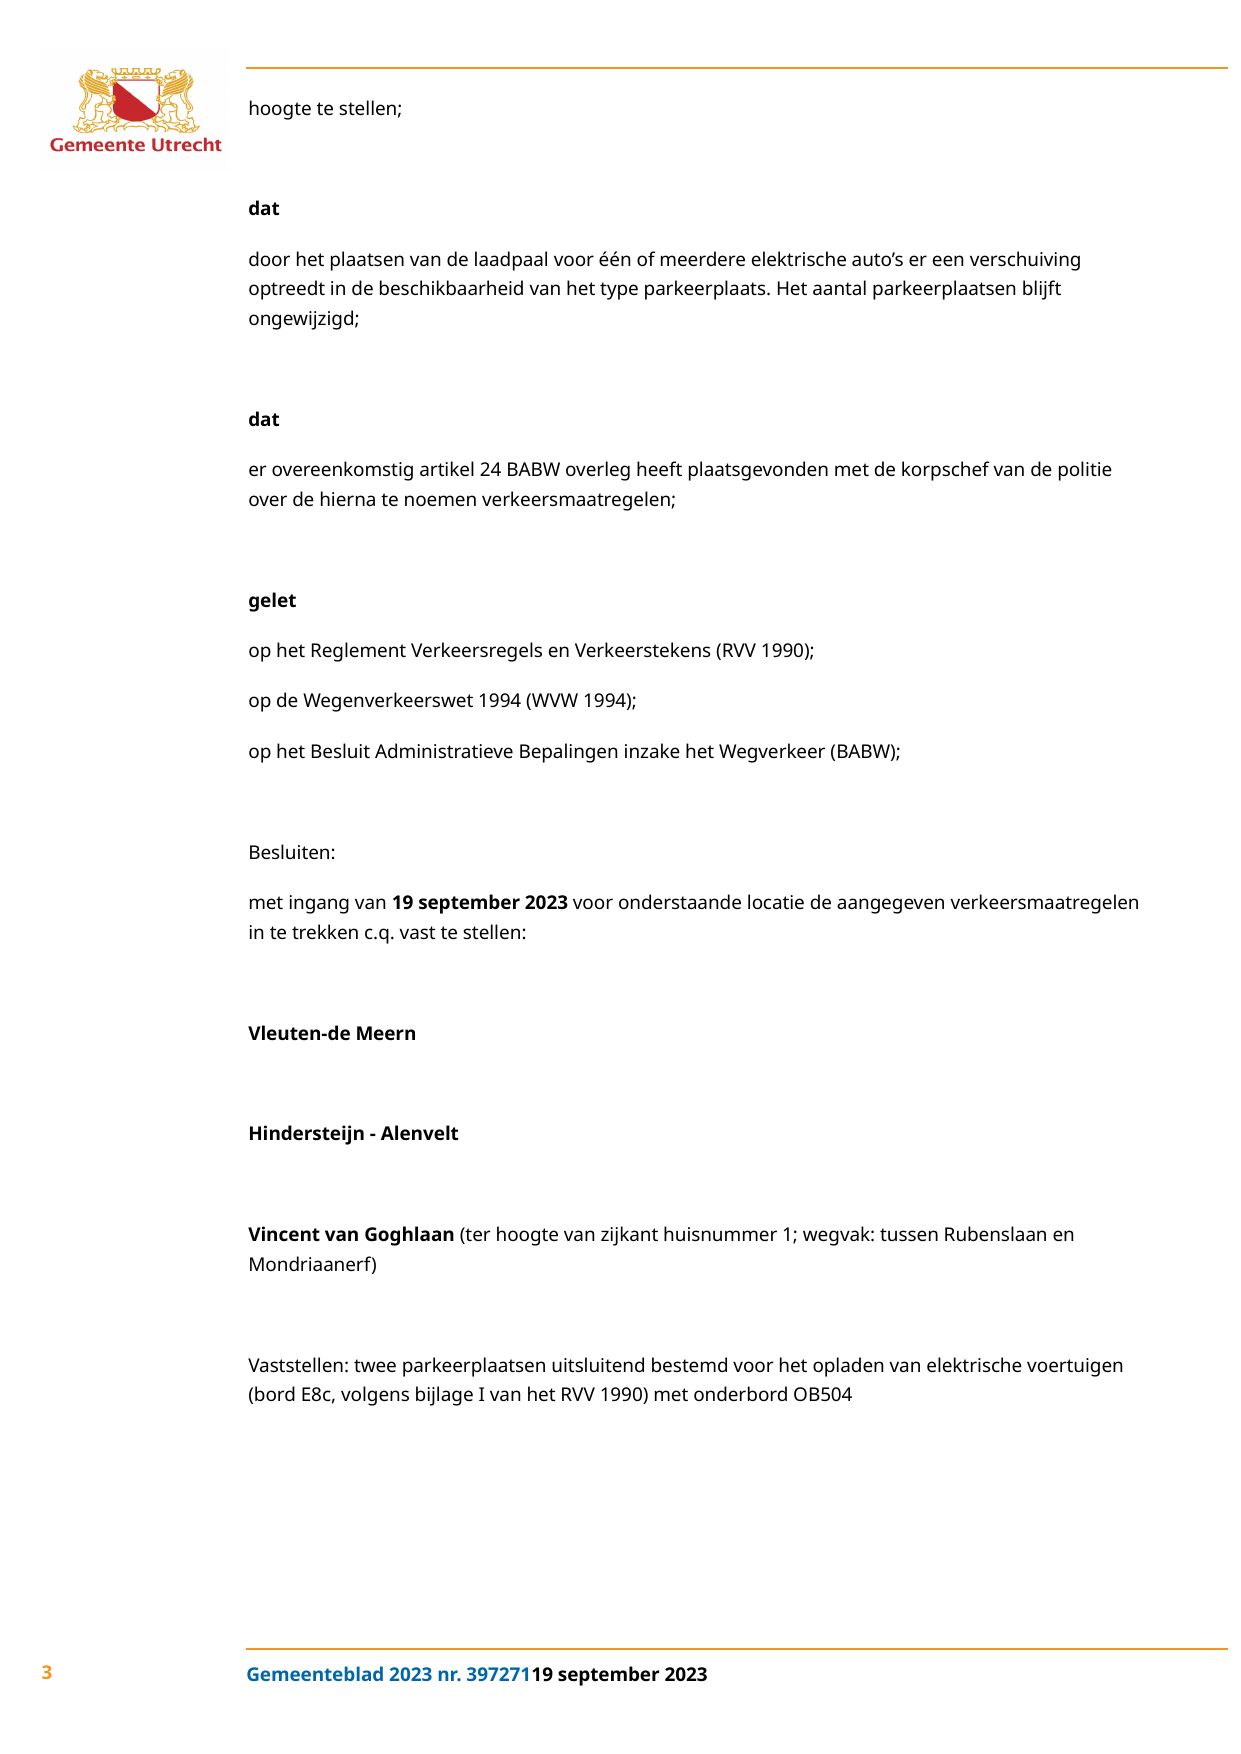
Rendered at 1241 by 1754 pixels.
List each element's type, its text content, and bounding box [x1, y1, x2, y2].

text met ingang van 19 september 2023 voor onderstaande locatie de aangegeven verkeersmaatregelen in te trekken c.q. vast te stellen: [248, 889, 1152, 945]
text Vaststellen: twee parkeerplaatsen uitsluitend bestemd voor het opladen van elektrische voertuigen (bord E8c, volgens bijlage I van het RVV 1990) met onderbord OB504 [248, 1352, 1152, 1407]
text Vleuten-de Meern [248, 1020, 1152, 1046]
text op het Reglement Verkeersregels en Verkeerstekens (RVV 1990); [248, 637, 1152, 663]
text gelet [248, 587, 1152, 613]
text dat [248, 406, 1152, 432]
text door het plaatsen van de laadpaal voor één of meerdere elektrische auto’s er een verschuiving optreedt in de beschikbaarheid van het type parkeerplaats. Het aantal parkeerplaatsen blijft ongewijzigd; [248, 246, 1152, 331]
text hoogte te stellen; [248, 95, 1152, 121]
text dat [248, 196, 1152, 221]
text op het Besluit Administratieve Bepalingen inzake het Wegverkeer (BABW); [248, 738, 1152, 764]
text Vincent van Goghlaan (ter hoogte van zijkant huisnummer 1; wegvak: tussen Rubenslaan en Mondriaanerf) [248, 1221, 1152, 1277]
text Hindersteijn - Alenvelt [248, 1121, 1152, 1146]
picture [41, 47, 231, 172]
text op de Wegenverkeerswet 1994 (WVW 1994); [248, 688, 1152, 713]
text Besluiten: [248, 839, 1152, 865]
text er overeenkomstig artikel 24 BABW overleg heeft plaatsgevonden met de korpschef van de politie over de hierna te noemen verkeersmaatregelen; [248, 456, 1152, 512]
